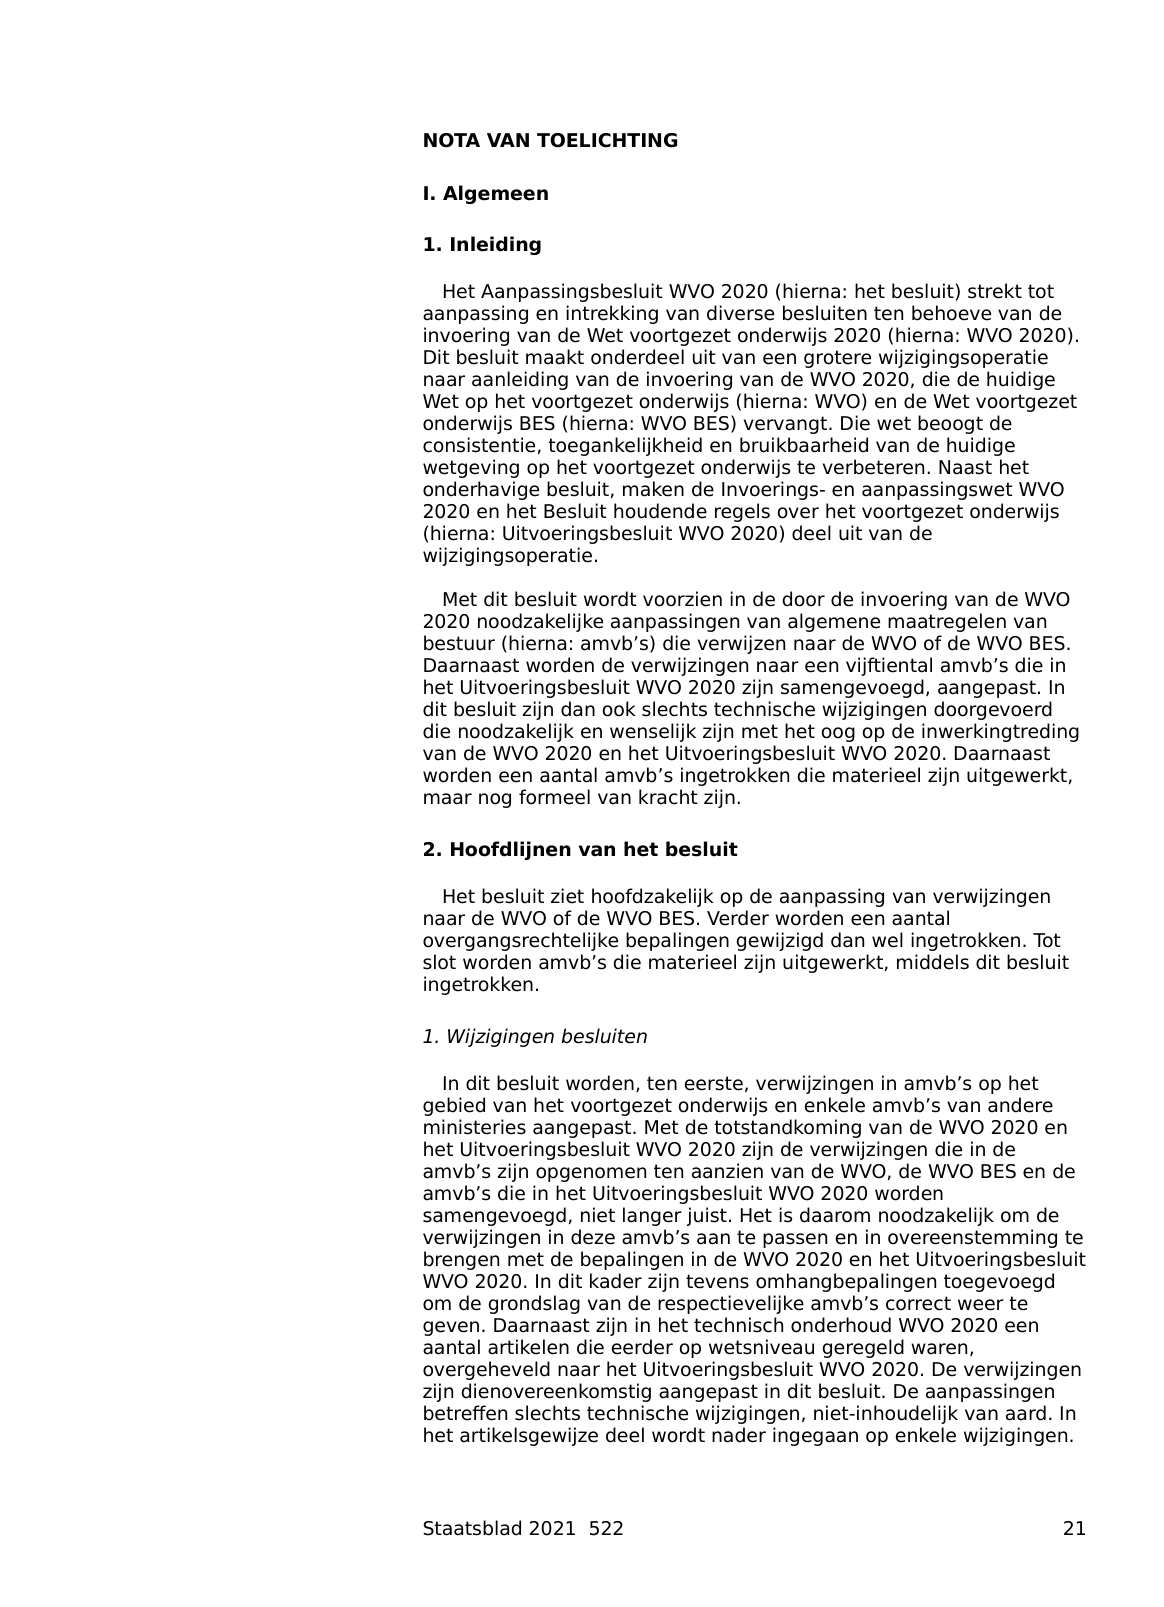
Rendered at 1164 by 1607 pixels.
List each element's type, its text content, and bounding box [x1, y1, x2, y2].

text In dit besluit worden, ten eerste, verwijzingen in amvb’s op het gebied van het voortgezet onderwijs en enkele amvb’s van andere ministeries aangepast. Met de totstandkoming van de WVO 2020 en het Uitvoeringsbesluit WVO 2020 zijn de verwijzingen die in de amvb’s zijn opgenomen ten aanzien van de WVO, de WVO BES en de amvb’s die in het Uitvoeringsbesluit WVO 2020 worden samengevoegd, niet langer juist. Het is daarom noodzakelijk om de verwijzingen in deze amvb’s aan te passen en in overeenstemming te brengen met de bepalingen in de WVO 2020 en het Uitvoeringsbesluit WVO 2020. In dit kader zijn tevens omhangbepalingen toegevoegd om de grondslag van de respectievelijke amvb’s correct weer te geven. Daarnaast zijn in het technisch onderhoud WVO 2020 een aantal artikelen die eerder op wetsniveau geregeld waren, overgeheveld naar het Uitvoeringsbesluit WVO 2020. De verwijzingen zijn dienovereenkomstig aangepast in dit besluit. De aanpassingen betreffen slechts technische wijzigingen, niet-inhoudelijk van aard. In het artikelsgewijze deel wordt nader ingegaan op enkele wijzigingen. [422, 1073, 1087, 1447]
subtitle I. Algemeen [422, 182, 1087, 204]
subtitle 1. Wijzigingen besluiten [422, 1026, 1087, 1048]
text Het besluit ziet hoofdzakelijk op de aanpassing van verwijzingen naar de WVO of de WVO BES. Verder worden een aantal overgangsrechtelijke bepalingen gewijzigd dan wel ingetrokken. Tot slot worden amvb’s die materieel zijn uitgewerkt, middels dit besluit ingetrokken. [422, 886, 1087, 996]
text Het Aanpassingsbesluit WVO 2020 (hierna: het besluit) strekt tot aanpassing en intrekking van diverse besluiten ten behoeve van de invoering van de Wet voortgezet onderwijs 2020 (hierna: WVO 2020). Dit besluit maakt onderdeel uit van een grotere wijzigingsoperatie naar aanleiding van de invoering van de WVO 2020, die de huidige Wet op het voortgezet onderwijs (hierna: WVO) en de Wet voortgezet onderwijs BES (hierna: WVO BES) vervangt. Die wet beoogt de consistentie, toegankelijkheid en bruikbaarheid van de huidige wetgeving op het voortgezet onderwijs te verbeteren. Naast het onderhavige besluit, maken de Invoerings- en aanpassingswet WVO 2020 en het Besluit houdende regels over het voortgezet onderwijs (hierna: Uitvoeringsbesluit WVO 2020) deel uit van de wijzigingsoperatie. [422, 281, 1087, 567]
subtitle 1. Inleiding [422, 234, 1087, 256]
text Met dit besluit wordt voorzien in de door de invoering van de WVO 2020 noodzakelijke aanpassingen van algemene maatregelen van bestuur (hierna: amvb’s) die verwijzen naar de WVO of de WVO BES. Daarnaast worden de verwijzingen naar een vijftiental amvb’s die in het Uitvoeringsbesluit WVO 2020 zijn samengevoegd, aangepast. In dit besluit zijn dan ook slechts technische wijzigingen doorgevoerd die noodzakelijk en wenselijk zijn met het oog op de inwerkingtreding van de WVO 2020 en het Uitvoeringsbesluit WVO 2020. Daarnaast worden een aantal amvb’s ingetrokken die materieel zijn uitgewerkt, maar nog formeel van kracht zijn. [422, 589, 1087, 809]
subtitle NOTA VAN TOELICHTING [422, 130, 1087, 152]
subtitle 2. Hoofdlijnen van het besluit [422, 839, 1087, 861]
